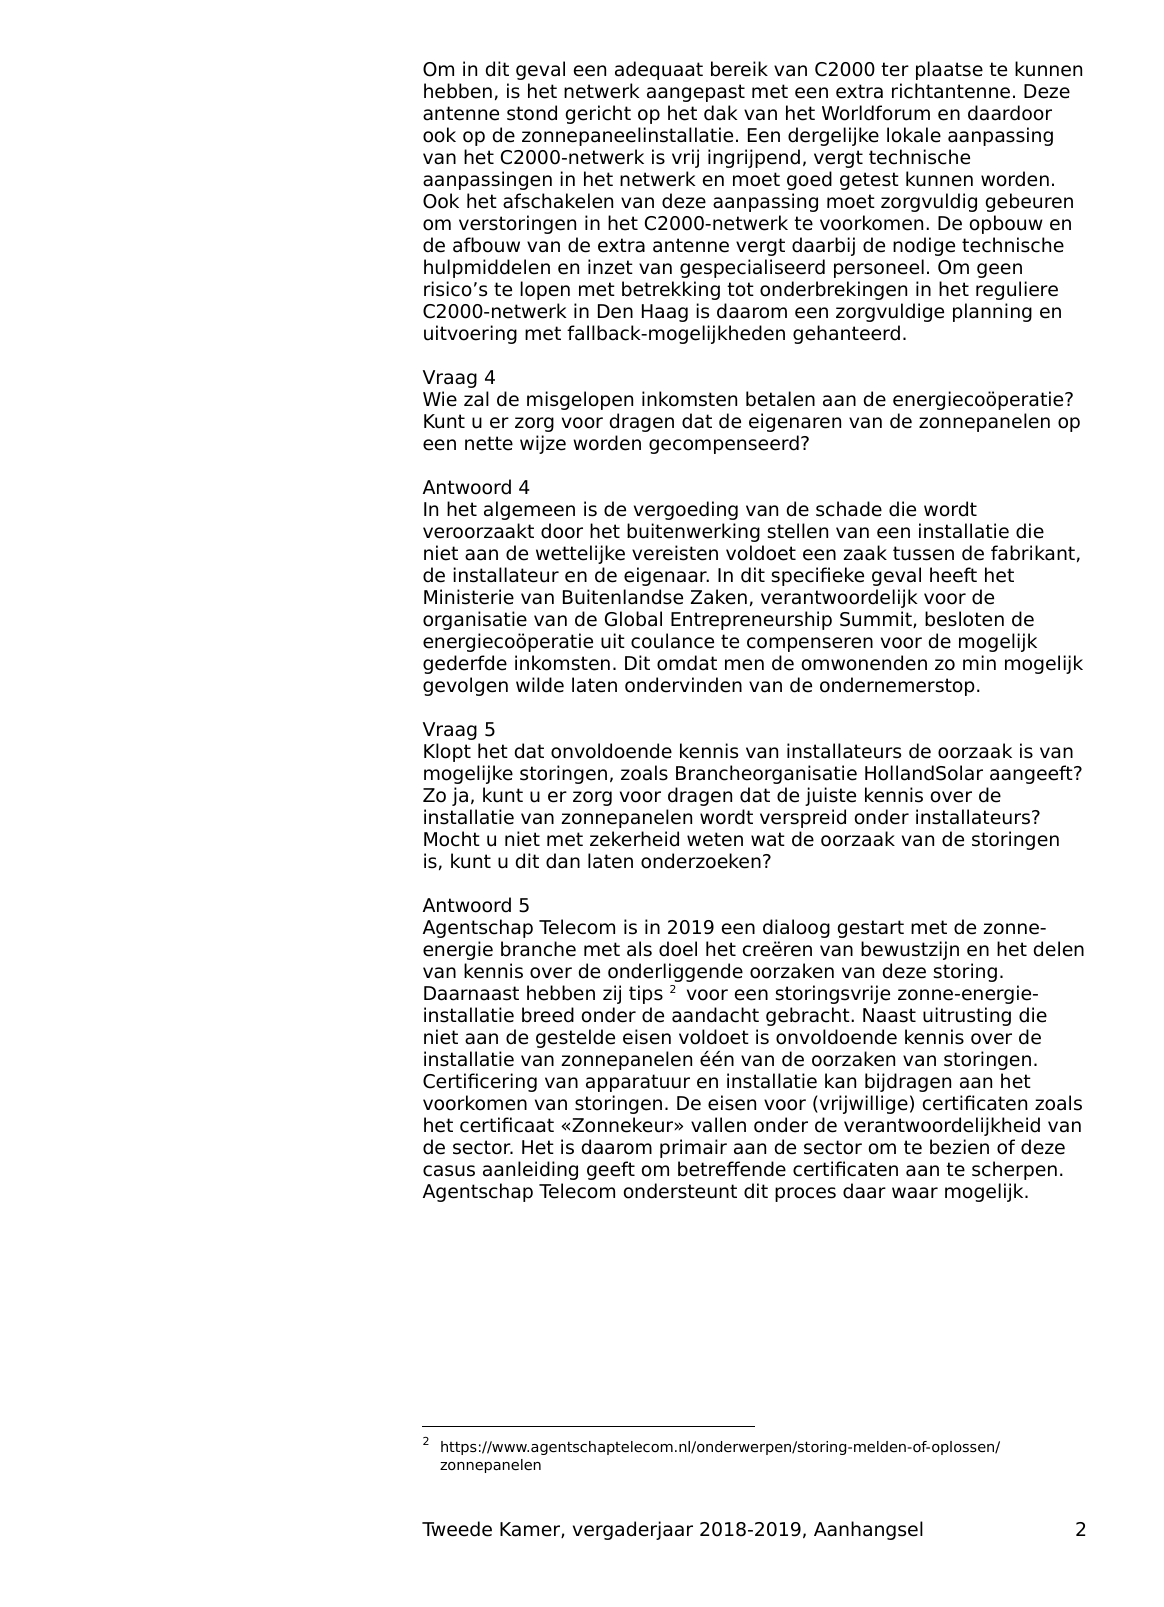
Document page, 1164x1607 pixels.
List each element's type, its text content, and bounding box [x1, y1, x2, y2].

text Vraag 4 [422, 367, 1087, 389]
text Antwoord 5 [422, 895, 1087, 917]
text Vraag 5 [422, 719, 1087, 741]
text Antwoord 4 [422, 477, 1087, 499]
text In het algemeen is de vergoeding van de schade die wordt veroorzaakt door het buitenwerking stellen van een installatie die niet aan de wettelijke vereisten voldoet een zaak tussen de fabrikant, de installateur en de eigenaar. In dit specifieke geval heeft het Ministerie van Buitenlandse Zaken, verantwoordelijk voor de organisatie van de Global Entrepreneurship Summit, besloten de energiecoöperatie uit coulance te compenseren voor de mogelijk gederfde inkomsten. Dit omdat men de omwonenden zo min mogelijk gevolgen wilde laten ondervinden van de ondernemerstop. [422, 499, 1087, 697]
text Klopt het dat onvoldoende kennis van installateurs de oorzaak is van mogelijke storingen, zoals Brancheorganisatie HollandSolar aangeeft? Zo ja, kunt u er zorg voor dragen dat de juiste kennis over de installatie van zonnepanelen wordt verspreid onder installateurs? Mocht u niet met zekerheid weten wat de oorzaak van de storingen is, kunt u dit dan laten onderzoeken? [422, 741, 1087, 873]
text Om in dit geval een adequaat bereik van C2000 ter plaatse te kunnen hebben, is het netwerk aangepast met een extra richtantenne. Deze antenne stond gericht op het dak van het Worldforum en daardoor ook op de zonnepaneelinstallatie. Een dergelijke lokale aanpassing van het C2000-netwerk is vrij ingrijpend, vergt technische aanpassingen in het netwerk en moet goed getest kunnen worden. Ook het afschakelen van deze aanpassing moet zorgvuldig gebeuren om verstoringen in het C2000-netwerk te voorkomen. De opbouw en de afbouw van de extra antenne vergt daarbij de nodige technische hulpmiddelen en inzet van gespecialiseerd personeel. Om geen risico’s te lopen met betrekking tot onderbrekingen in het reguliere C2000-netwerk in Den Haag is daarom een zorgvuldige planning en uitvoering met fallback-mogelijkheden gehanteerd. [422, 59, 1087, 345]
text Agentschap Telecom is in 2019 een dialoog gestart met de zonne-energie branche met als doel het creëren van bewustzijn en het delen van kennis over de onderliggende oorzaken van deze storing. Daarnaast hebben zij tips voor een storingsvrije zonne-energie-installatie breed onder de aandacht gebracht. Naast uitrusting die niet aan de gestelde eisen voldoet is onvoldoende kennis over de installatie van zonnepanelen één van de oorzaken van storingen. Certificering van apparatuur en installatie kan bijdragen aan het voorkomen van storingen. De eisen voor (vrijwillige) certificaten zoals het certificaat «Zonnekeur» vallen onder de verantwoordelijkheid van de sector. Het is daarom primair aan de sector om te bezien of deze casus aanleiding geeft om betreffende certificaten aan te scherpen. Agentschap Telecom ondersteunt dit proces daar waar mogelijk. [422, 917, 1087, 1203]
text https://www.agentschaptelecom.nl/onderwerpen/storing-melden-of-oplossen/zonnepanelen [422, 1435, 1087, 1474]
text Wie zal de misgelopen inkomsten betalen aan de energiecoöperatie? Kunt u er zorg voor dragen dat de eigenaren van de zonnepanelen op een nette wijze worden gecompenseerd? [422, 389, 1087, 455]
